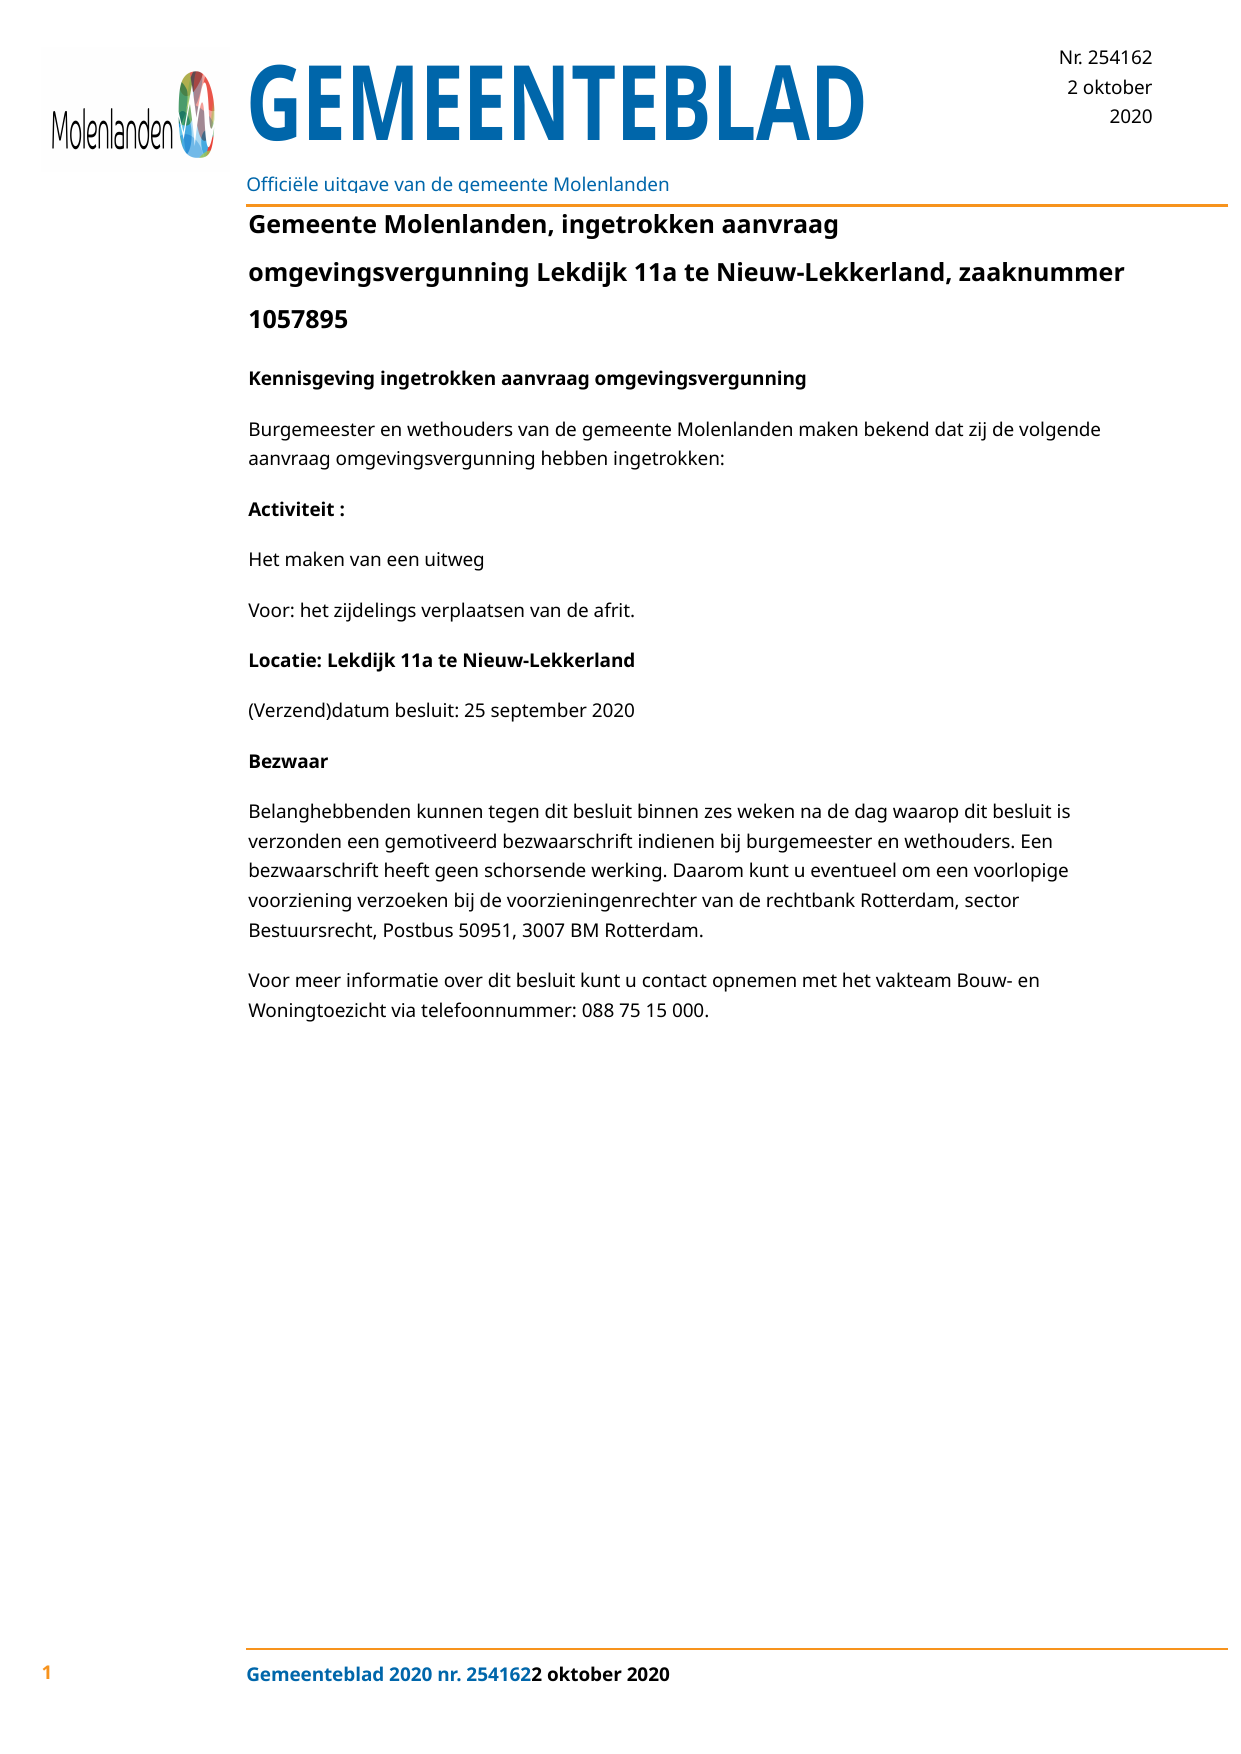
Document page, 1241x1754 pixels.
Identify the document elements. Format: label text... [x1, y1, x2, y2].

text (Verzend)datum besluit: 25 september 2020 [248, 698, 1152, 723]
text Burgemeester en wethouders van de gemeente Molenlanden maken bekend dat zij de volgende aanvraag omgevingsvergunning hebben ingetrokken: [248, 416, 1152, 471]
text Belanghebbenden kunnen tegen dit besluit binnen zes weken na de dag waarop dit besluit is verzonden een gemotiveerd bezwaarschrift indienen bij burgemeester en wethouders. Een bezwaarschrift heeft geen schorsende werking. Daarom kunt u eventueel om een voorlopige voorziening verzoeken bij de voorzieningenrechter van de rechtbank Rotterdam, sector Bestuursrecht, Postbus 50951, 3007 BM Rotterdam. [248, 798, 1152, 942]
text Activiteit : [248, 496, 1152, 522]
text Bezwaar [248, 748, 1152, 774]
picture [41, 47, 231, 172]
text Gemeente Molenlanden, ingetrokken aanvraag omgevingsvergunning Lekdijk 11a te Nieuw-Lekkerland, zaaknummer 1057895 [248, 207, 1152, 336]
text Het maken van een uitweg [248, 546, 1152, 572]
text Locatie: Lekdijk 11a te Nieuw-Lekkerland [248, 647, 1152, 673]
text Voor: het zijdelings verplaatsen van de afrit. [248, 597, 1152, 622]
text Voor meer informatie over dit besluit kunt u contact opnemen met het vakteam Bouw- en Woningtoezicht via telefoonnummer: 088 75 15 000. [248, 967, 1152, 1022]
text Kennisgeving ingetrokken aanvraag omgevingsvergunning [248, 366, 1152, 391]
